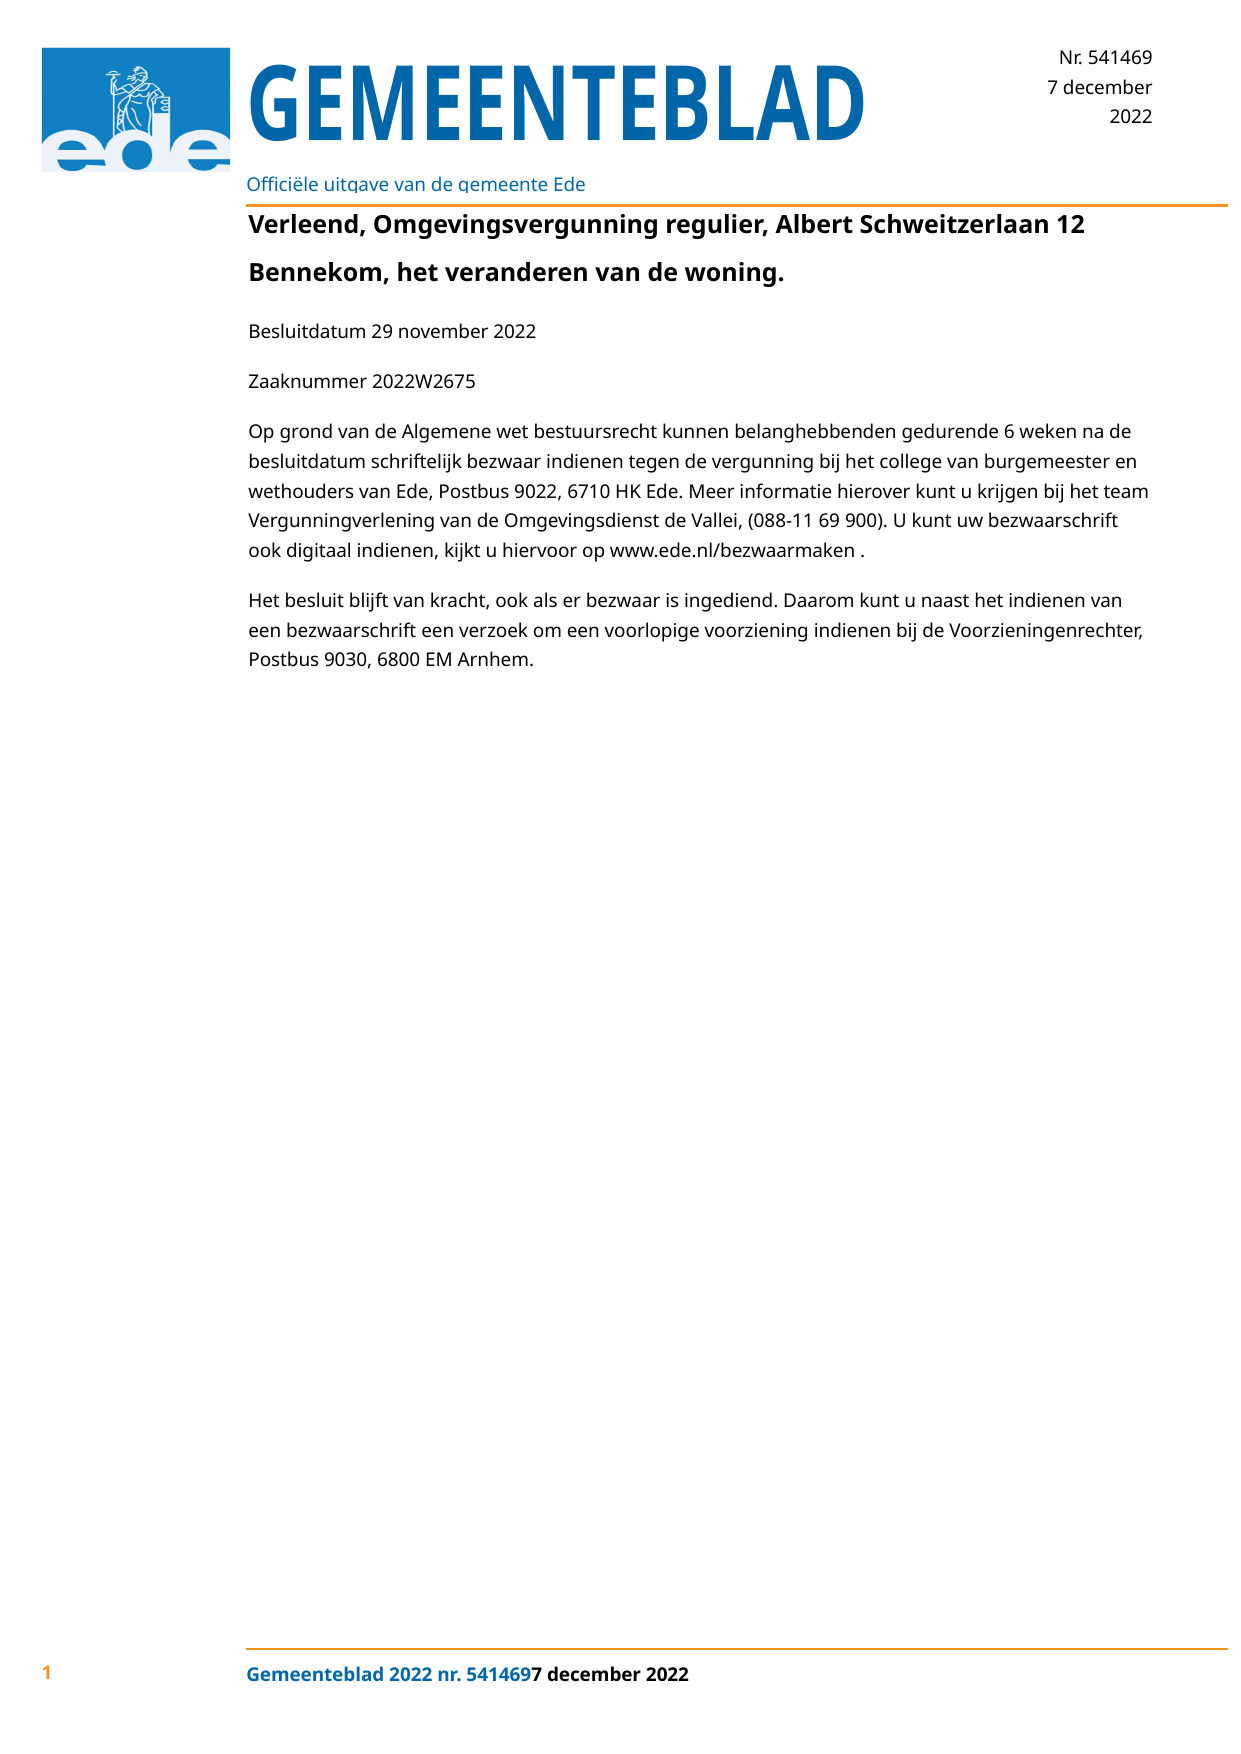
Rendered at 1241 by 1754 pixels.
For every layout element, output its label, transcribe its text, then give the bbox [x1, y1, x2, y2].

text Besluitdatum 29 november 2022 [248, 318, 1152, 344]
text Zaaknummer 2022W2675 [248, 368, 1152, 394]
text Op grond van de Algemene wet bestuursrecht kunnen belanghebbenden gedurende 6 weken na de besluitdatum schriftelijk bezwaar indienen tegen de vergunning bij het college van burgemeester en wethouders van Ede, Postbus 9022, 6710 HK Ede. Meer informatie hierover kunt u krijgen bij het team Vergunningverlening van de Omgevingsdienst de Vallei, (088-11 69 900). U kunt uw bezwaarschrift ook digitaal indienen, kijkt u hiervoor op www.ede.nl/bezwaarmaken . [248, 419, 1152, 563]
text Het besluit blijft van kracht, ook als er bezwaar is ingediend. Daarom kunt u naast het indienen van een bezwaarschrift een verzoek om een voorlopige voorziening indienen bij de Voorzieningenrechter, Postbus 9030, 6800 EM Arnhem. [248, 587, 1152, 672]
text Verleend, Omgevingsvergunning regulier, Albert Schweitzerlaan 12 Bennekom, het veranderen van de woning. [248, 207, 1152, 288]
picture [41, 47, 231, 172]
